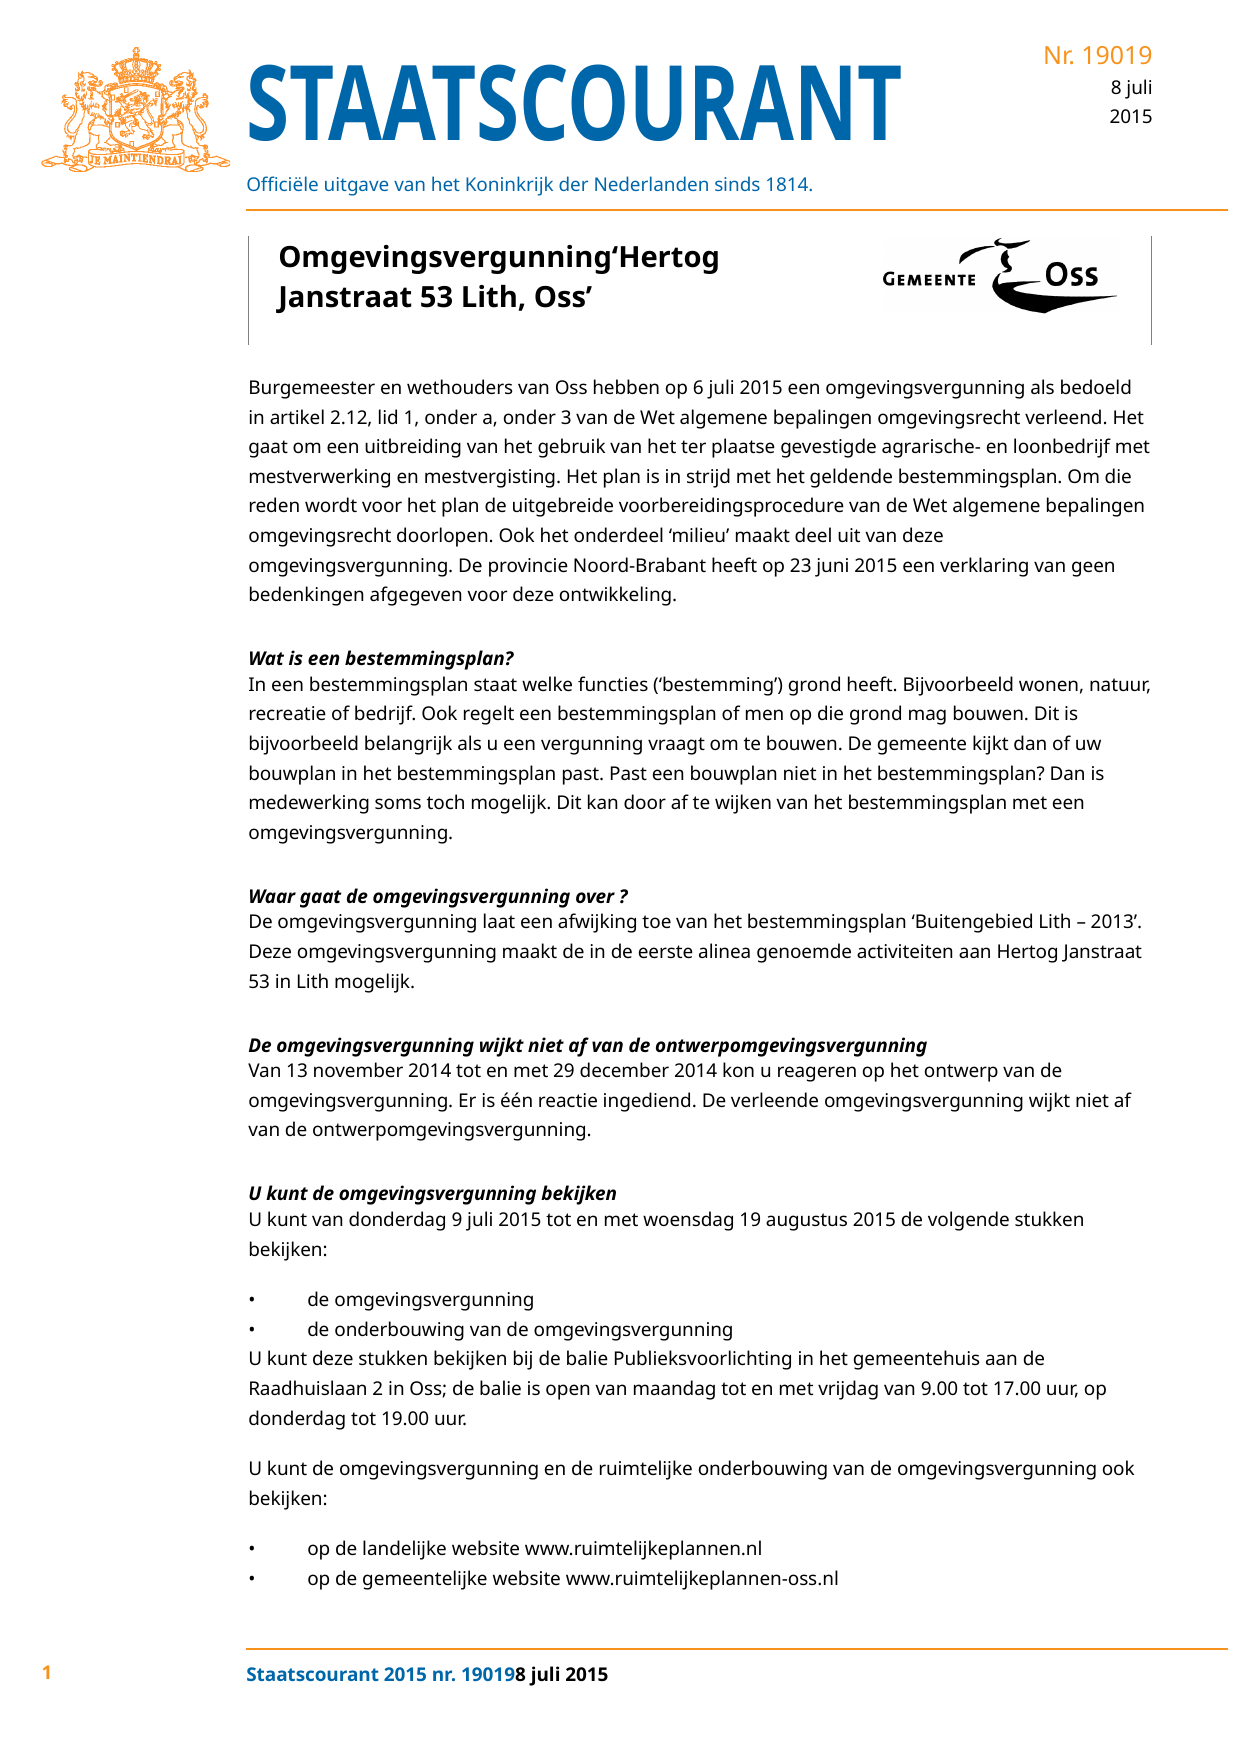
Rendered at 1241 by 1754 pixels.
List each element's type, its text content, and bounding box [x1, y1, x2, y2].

text U kunt de omgevingsvergunning bekijken [248, 1181, 1152, 1206]
list op de gemeentelijke website www.ruimtelijkeplannen-oss.nl [248, 1565, 1152, 1590]
picture [882, 236, 1119, 314]
table_header [850, 236, 1151, 345]
text Burgemeester en wethouders van Oss hebben op 6 juli 2015 een omgevingsvergunning als bedoeld in artikel 2.12, lid 1, onder a, onder 3 van de Wet algemene bepalingen omgevingsrecht verleend. Het gaat om een uitbreiding van het gebruik van het ter plaatse gevestigde agrarische- en loonbedrijf met mestverwerking en mestvergisting. Het plan is in strijd met het geldende bestemmingsplan. Om die reden wordt voor het plan de uitgebreide voorbereidingsprocedure van de Wet algemene bepalingen omgevingsrecht doorlopen. Ook het onderdeel ‘milieu’ maakt deel uit van deze omgevingsvergunning. De provincie Noord-Brabant heeft op 23 juni 2015 een verklaring van geen bedenkingen afgegeven voor deze ontwikkeling. [248, 374, 1152, 607]
text De omgevingsvergunning laat een afwijking toe van het bestemmingsplan ‘Buitengebied Lith – 2013’. Deze omgevingsvergunning maakt de in de eerste alinea genoemde activiteiten aan Hertog Janstraat 53 in Lith mogelijk. [248, 909, 1152, 993]
text De omgevingsvergunning wijkt niet af van de ontwerpomgevingsvergunning [248, 1032, 1152, 1057]
list de onderbouwing van de omgevingsvergunning [248, 1316, 1152, 1342]
text Wat is een bestemmingsplan? [248, 645, 1152, 671]
table_header Omgevingsvergunning‘Hertog Janstraat 53 Lith, Oss’ [249, 236, 850, 345]
text Waar gaat de omgevingsvergunning over ? [248, 883, 1152, 909]
picture [41, 47, 231, 172]
text U kunt de omgevingsvergunning en de ruimtelijke onderbouwing van de omgevingsvergunning ook bekijken: [248, 1455, 1152, 1510]
list op de landelijke website www.ruimtelijkeplannen.nl [248, 1535, 1152, 1561]
text Van 13 november 2014 tot en met 29 december 2014 kon u reageren op het ontwerp van de omgevingsvergunning. Er is één reactie ingediend. De verleende omgevingsvergunning wijkt niet af van de ontwerpomgevingsvergunning. [248, 1057, 1152, 1142]
text U kunt van donderdag 9 juli 2015 tot en met woensdag 19 augustus 2015 de volgende stukken bekijken: [248, 1206, 1152, 1262]
list de omgevingsvergunning [248, 1286, 1152, 1312]
text U kunt deze stukken bekijken bij de balie Publieksvoorlichting in het gemeentehuis aan de Raadhuislaan 2 in Oss; de balie is open van maandag tot en met vrijdag van 9.00 tot 17.00 uur, op donderdag tot 19.00 uur. [248, 1346, 1152, 1430]
text In een bestemmingsplan staat welke functies (‘bestemming’) grond heeft. Bijvoorbeeld wonen, natuur, recreatie of bedrijf. Ook regelt een bestemmingsplan of men op die grond mag bouwen. Dit is bijvoorbeeld belangrijk als u een vergunning vraagt om te bouwen. De gemeente kijkt dan of uw bouwplan in het bestemmingsplan past. Past een bouwplan niet in het bestemmingsplan? Dan is medewerking soms toch mogelijk. Dit kan door af te wijken van het bestemmingsplan met een omgevingsvergunning. [248, 671, 1152, 845]
